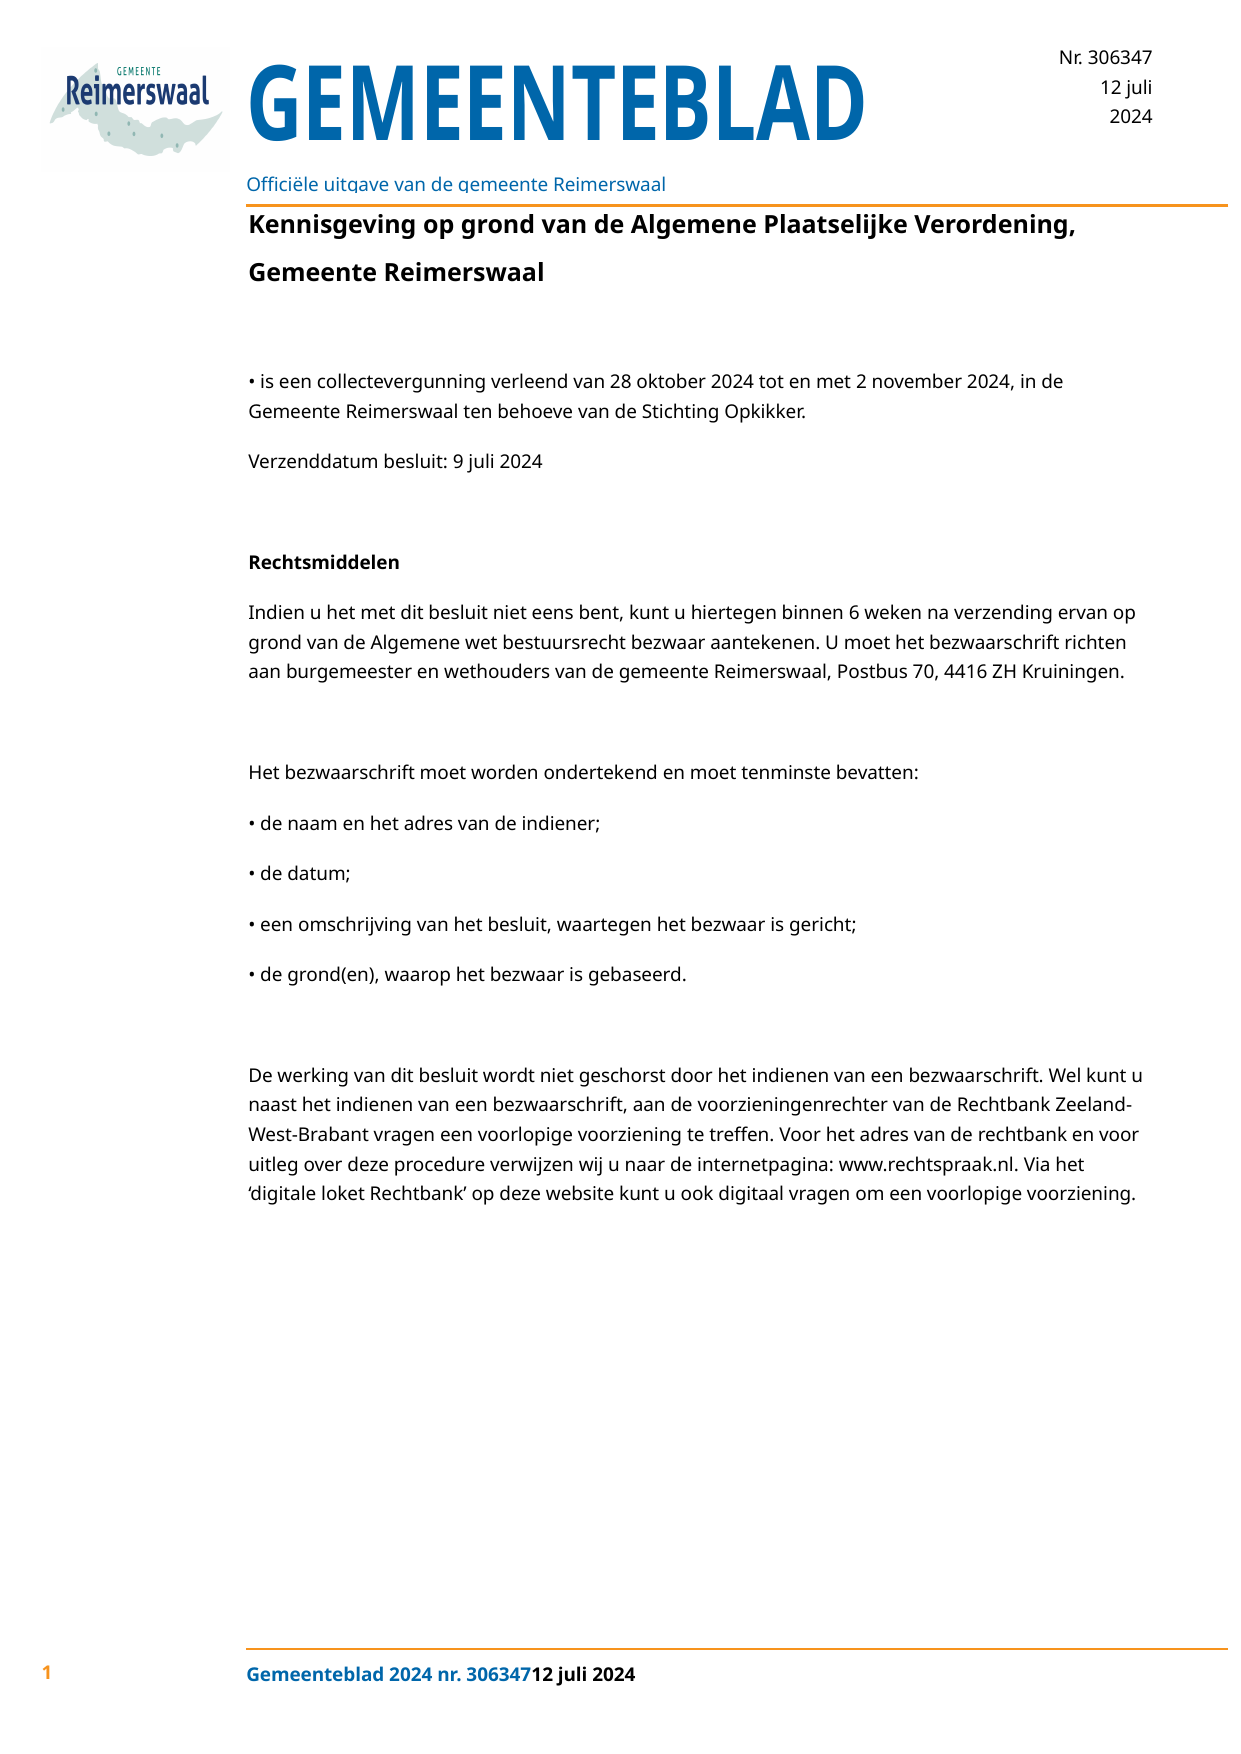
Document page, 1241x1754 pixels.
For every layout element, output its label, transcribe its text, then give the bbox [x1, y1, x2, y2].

text • is een collectevergunning verleend van 28 oktober 2024 tot en met 2 november 2024, in de Gemeente Reimerswaal ten behoeve van de Stichting Opkikker. [248, 368, 1152, 424]
text • een omschrijving van het besluit, waartegen het bezwaar is gericht; [248, 911, 1152, 937]
text • de grond(en), waarop het bezwaar is gebaseerd. [248, 961, 1152, 987]
picture [41, 47, 231, 172]
text Rechtsmiddelen [248, 549, 1152, 575]
text • de naam en het adres van de indiener; [248, 810, 1152, 836]
text Kennisgeving op grond van de Algemene Plaatselijke Verordening, Gemeente Reimerswaal [248, 207, 1152, 288]
text Indien u het met dit besluit niet eens bent, kunt u hiertegen binnen 6 weken na verzending ervan op grond van de Algemene wet bestuursrecht bezwaar aantekenen. U moet het bezwaarschrift richten aan burgemeester en wethouders van de gemeente Reimerswaal, Postbus 70, 4416 ZH Kruiningen. [248, 599, 1152, 684]
text De werking van dit besluit wordt niet geschorst door het indienen van een bezwaarschrift. Wel kunt u naast het indienen van een bezwaarschrift, aan de voorzieningenrechter van de Rechtbank Zeeland-West-Brabant vragen een voorlopige voorziening te treffen. Voor het adres van de rechtbank en voor uitleg over deze procedure verwijzen wij u naar de internetpagina: www.rechtspraak.nl. Via het ‘digitale loket Rechtbank’ op deze website kunt u ook digitaal vragen om een voorlopige voorziening. [248, 1062, 1152, 1206]
text Verzenddatum besluit: 9 juli 2024 [248, 448, 1152, 474]
text Het bezwaarschrift moet worden ondertekend en moet tenminste bevatten: [248, 759, 1152, 785]
text • de datum; [248, 860, 1152, 886]
